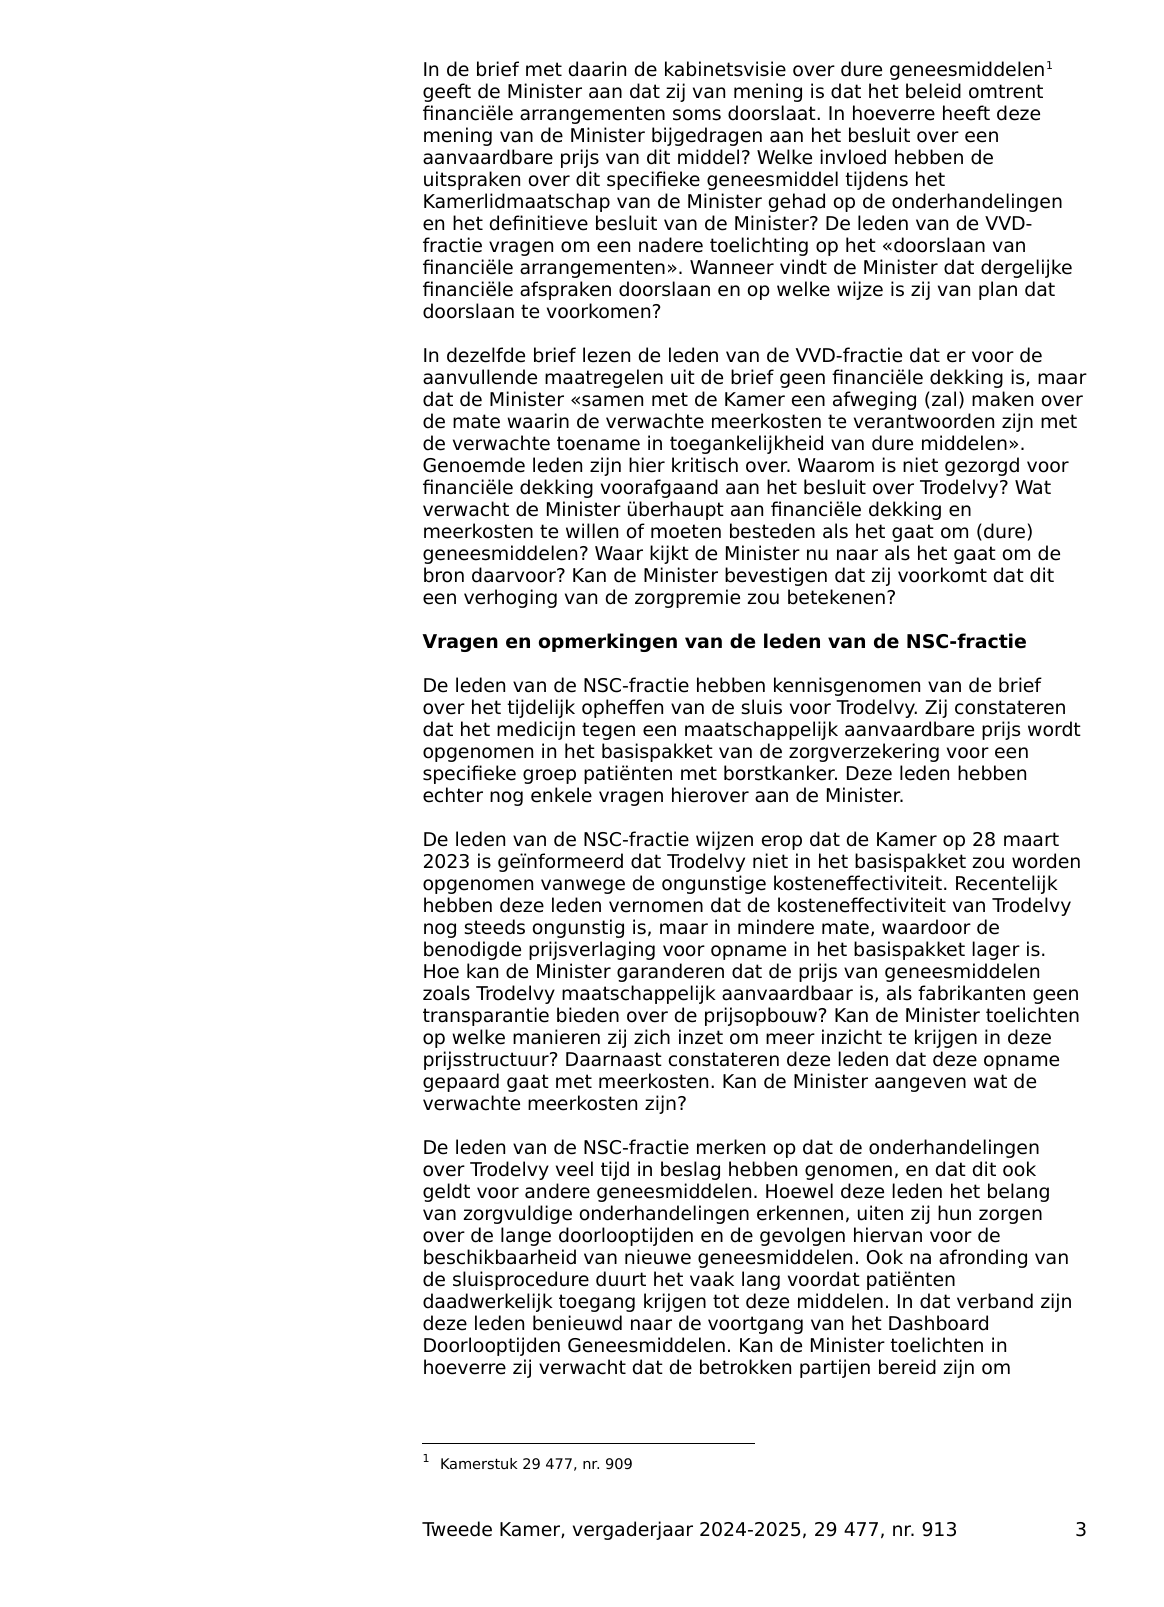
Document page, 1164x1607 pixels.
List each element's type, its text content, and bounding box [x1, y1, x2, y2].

text In dezelfde brief lezen de leden van de VVD-fractie dat er voor de aanvullende maatregelen uit de brief geen financiële dekking is, maar dat de Minister «samen met de Kamer een afweging (zal) maken over de mate waarin de verwachte meerkosten te verantwoorden zijn met de verwachte toename in toegankelijkheid van dure middelen». Genoemde leden zijn hier kritisch over. Waarom is niet gezorgd voor financiële dekking voorafgaand aan het besluit over Trodelvy? Wat verwacht de Minister überhaupt aan financiële dekking en meerkosten te willen of moeten besteden als het gaat om (dure) geneesmiddelen? Waar kijkt de Minister nu naar als het gaat om de bron daarvoor? Kan de Minister bevestigen dat zij voorkomt dat dit een verhoging van de zorgpremie zou betekenen? [422, 345, 1087, 609]
subtitle Vragen en opmerkingen van de leden van de NSC-fractie [422, 631, 1087, 653]
text Kamerstuk 29 477, nr. 909 [422, 1452, 1087, 1474]
text De leden van de NSC-fractie wijzen erop dat de Kamer op 28 maart 2023 is geïnformeerd dat Trodelvy niet in het basispakket zou worden opgenomen vanwege de ongunstige kosteneffectiviteit. Recentelijk hebben deze leden vernomen dat de kosteneffectiviteit van Trodelvy nog steeds ongunstig is, maar in mindere mate, waardoor de benodigde prijsverlaging voor opname in het basispakket lager is. Hoe kan de Minister garanderen dat de prijs van geneesmiddelen zoals Trodelvy maatschappelijk aanvaardbaar is, als fabrikanten geen transparantie bieden over de prijsopbouw? Kan de Minister toelichten op welke manieren zij zich inzet om meer inzicht te krijgen in deze prijsstructuur? Daarnaast constateren deze leden dat deze opname gepaard gaat met meerkosten. Kan de Minister aangeven wat de verwachte meerkosten zijn? [422, 829, 1087, 1115]
text In de brief met daarin de kabinetsvisie over dure geneesmiddelen geeft de Minister aan dat zij van mening is dat het beleid omtrent financiële arrangementen soms doorslaat. In hoeverre heeft deze mening van de Minister bijgedragen aan het besluit over een aanvaardbare prijs van dit middel? Welke invloed hebben de uitspraken over dit specifieke geneesmiddel tijdens het Kamerlidmaatschap van de Minister gehad op de onderhandelingen en het definitieve besluit van de Minister? De leden van de VVD-fractie vragen om een nadere toelichting op het «doorslaan van financiële arrangementen». Wanneer vindt de Minister dat dergelijke financiële afspraken doorslaan en op welke wijze is zij van plan dat doorslaan te voorkomen? [422, 59, 1087, 323]
text De leden van de NSC-fractie merken op dat de onderhandelingen over Trodelvy veel tijd in beslag hebben genomen, en dat dit ook geldt voor andere geneesmiddelen. Hoewel deze leden het belang van zorgvuldige onderhandelingen erkennen, uiten zij hun zorgen over de lange doorlooptijden en de gevolgen hiervan voor de beschikbaarheid van nieuwe geneesmiddelen. Ook na afronding van de sluisprocedure duurt het vaak lang voordat patiënten daadwerkelijk toegang krijgen tot deze middelen. In dat verband zijn deze leden benieuwd naar de voortgang van het Dashboard Doorlooptijden Geneesmiddelen. Kan de Minister toelichten in hoeverre zij verwacht dat de betrokken partijen bereid zijn om [422, 1137, 1087, 1379]
text De leden van de NSC-fractie hebben kennisgenomen van de brief over het tijdelijk opheffen van de sluis voor Trodelvy. Zij constateren dat het medicijn tegen een maatschappelijk aanvaardbare prijs wordt opgenomen in het basispakket van de zorgverzekering voor een specifieke groep patiënten met borstkanker. Deze leden hebben echter nog enkele vragen hierover aan de Minister. [422, 675, 1087, 807]
